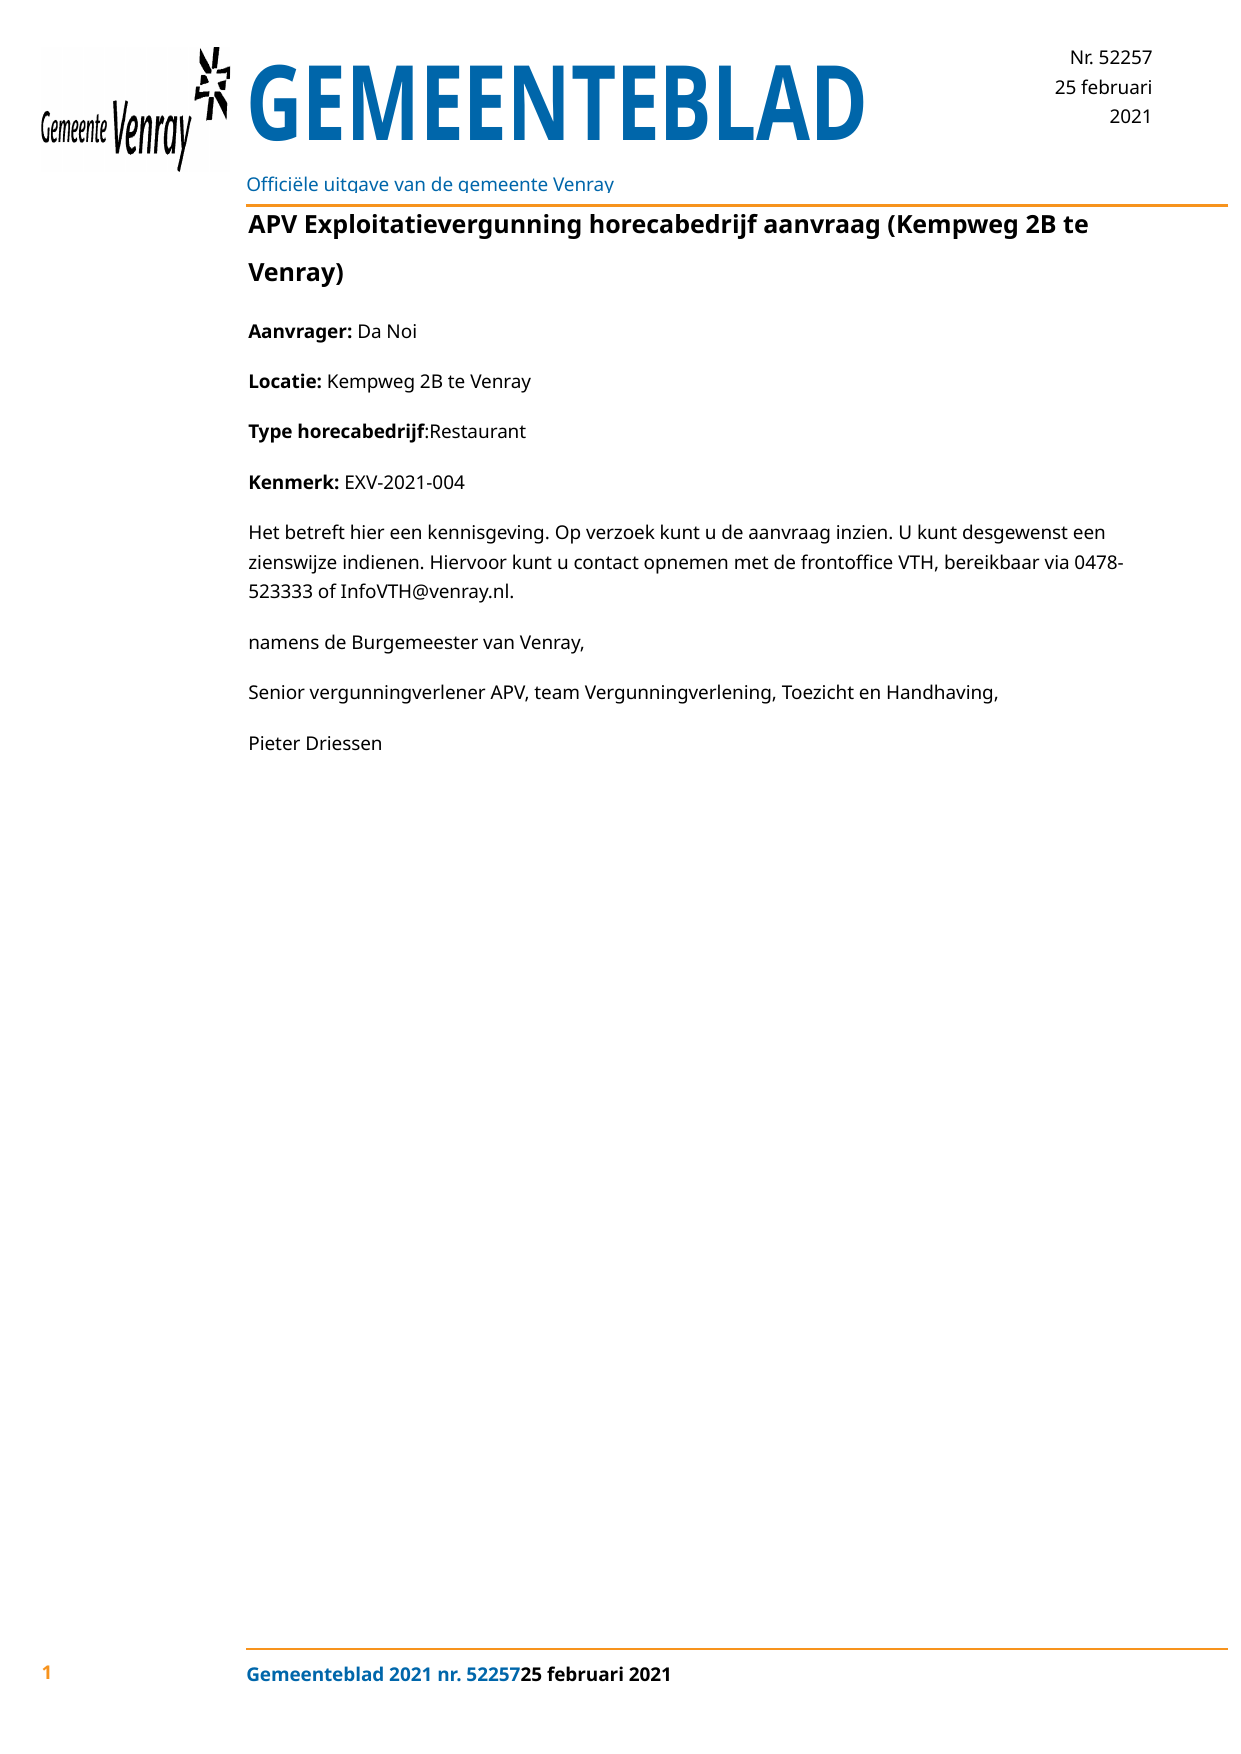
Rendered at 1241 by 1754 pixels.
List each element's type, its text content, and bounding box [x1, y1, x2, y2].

text Aanvrager: Da Noi [248, 318, 1152, 344]
text Type horecabedrijf:Restaurant [248, 419, 1152, 444]
text Locatie: Kempweg 2B te Venray [248, 368, 1152, 394]
text Kenmerk: EXV-2021-004 [248, 469, 1152, 495]
text namens de Burgemeester van Venray, [248, 629, 1152, 655]
text Pieter Driessen [248, 730, 1152, 756]
text Senior vergunningverlener APV, team Vergunningverlening, Toezicht en Handhaving, [248, 679, 1152, 705]
picture [41, 47, 231, 172]
text APV Exploitatievergunning horecabedrijf aanvraag (Kempweg 2B te Venray) [248, 207, 1152, 288]
text Het betreft hier een kennisgeving. Op verzoek kunt u de aanvraag inzien. U kunt desgewenst een zienswijze indienen. Hiervoor kunt u contact opnemen met de frontoffice VTH, bereikbaar via 0478-523333 of InfoVTH@venray.nl. [248, 519, 1152, 604]
